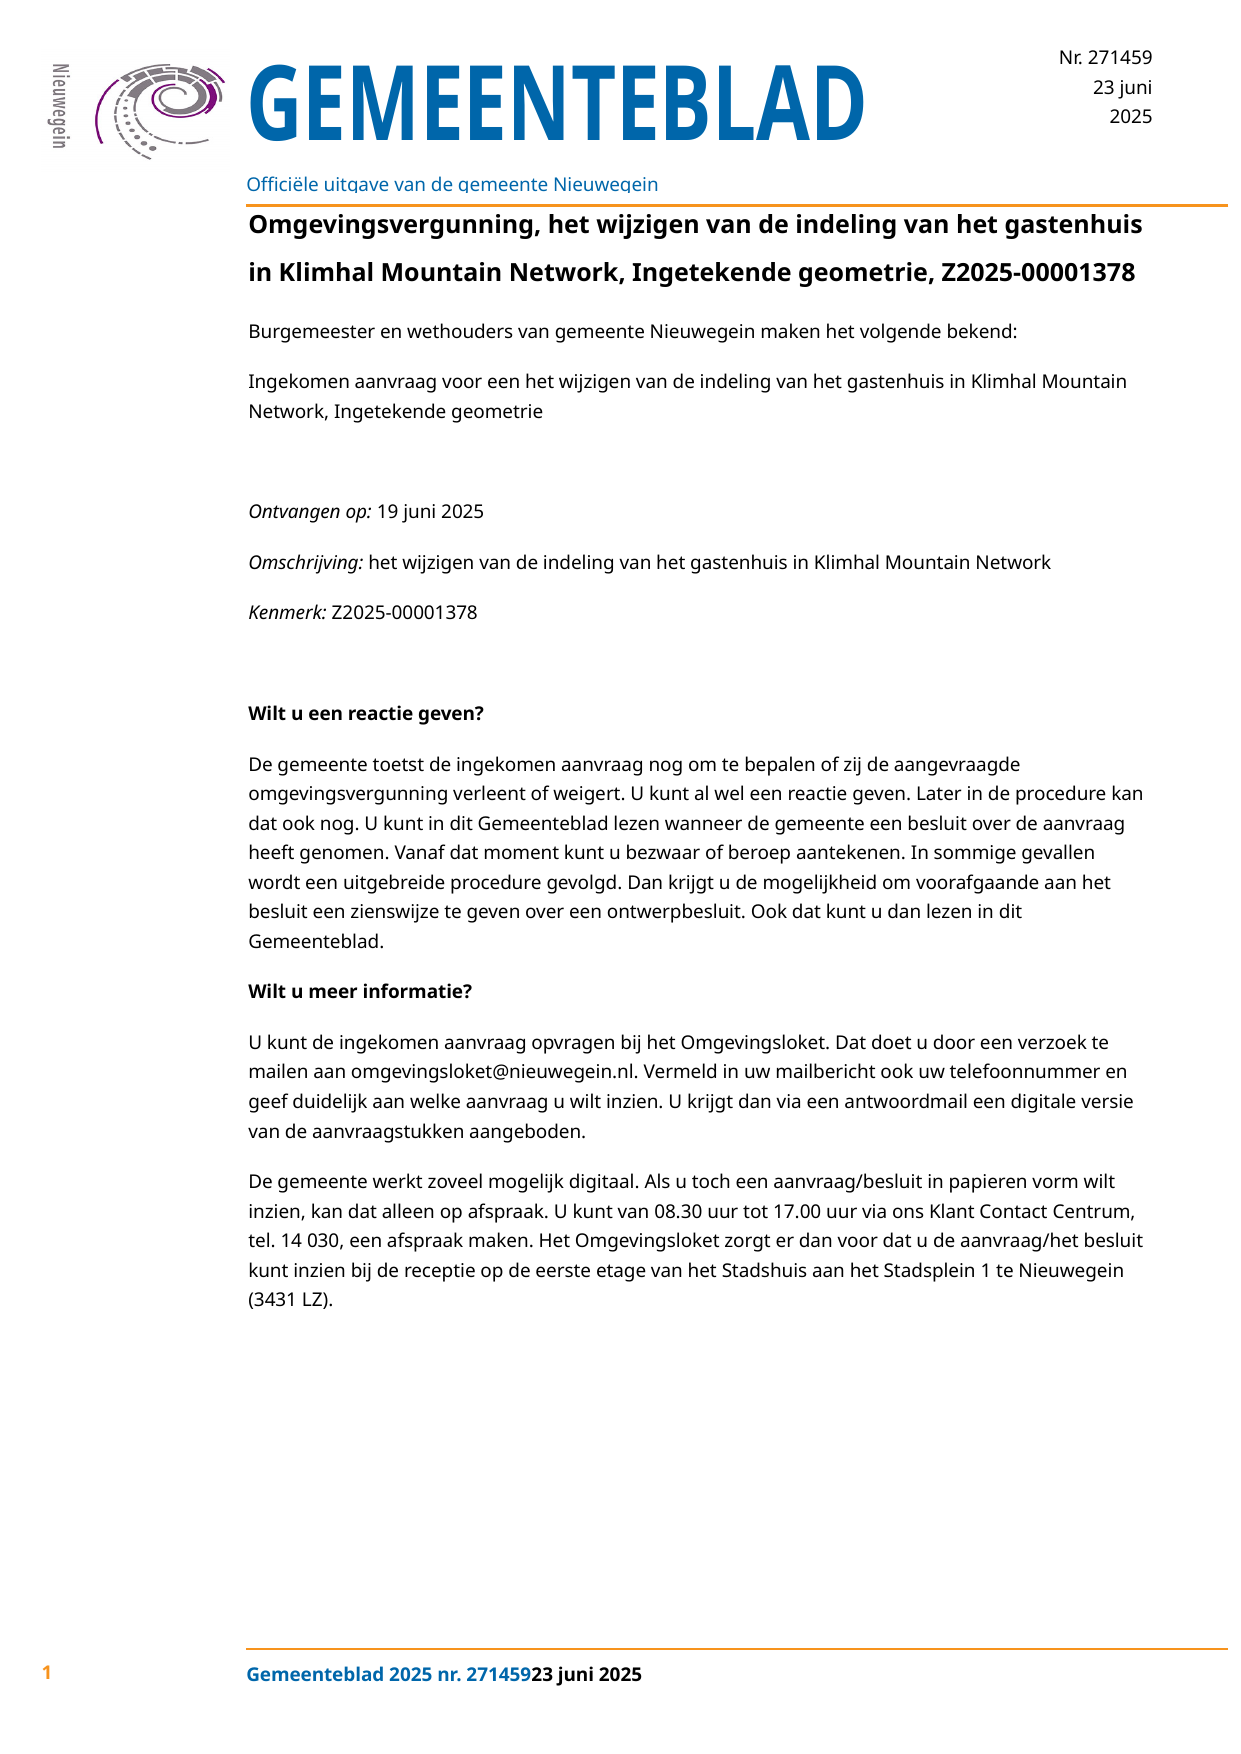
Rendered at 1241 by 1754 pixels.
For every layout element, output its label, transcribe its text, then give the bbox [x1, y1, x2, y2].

text Burgemeester en wethouders van gemeente Nieuwegein maken het volgende bekend: [248, 318, 1152, 344]
text De gemeente werkt zoveel mogelijk digitaal. Als u toch een aanvraag/besluit in papieren vorm wilt inzien, kan dat alleen op afspraak. U kunt van 08.30 uur tot 17.00 uur via ons Klant Contact Centrum, tel. 14 030, een afspraak maken. Het Omgevingsloket zorgt er dan voor dat u de aanvraag/het besluit kunt inzien bij de receptie op de eerste etage van het Stadshuis aan het Stadsplein 1 te Nieuwegein (3431 LZ). [248, 1168, 1152, 1312]
text Kenmerk: Z2025-00001378 [248, 599, 1152, 625]
text De gemeente toetst de ingekomen aanvraag nog om te bepalen of zij de aangevraagde omgevingsvergunning verleent of weigert. U kunt al wel een reactie geven. Later in de procedure kan dat ook nog. U kunt in dit Gemeenteblad lezen wanneer de gemeente een besluit over de aanvraag heeft genomen. Vanaf dat moment kunt u bezwaar of beroep aantekenen. In sommige gevallen wordt een uitgebreide procedure gevolgd. Dan krijgt u de mogelijkheid om voorafgaande aan het besluit een zienswijze te geven over een ontwerpbesluit. Ook dat kunt u dan lezen in dit Gemeenteblad. [248, 751, 1152, 954]
text Ingekomen aanvraag voor een het wijzigen van de indeling van het gastenhuis in Klimhal Mountain Network, Ingetekende geometrie [248, 368, 1152, 424]
text Wilt u een reactie geven? [248, 700, 1152, 726]
text Wilt u meer informatie? [248, 979, 1152, 1004]
picture [41, 47, 231, 172]
text U kunt de ingekomen aanvraag opvragen bij het Omgevingsloket. Dat doet u door een verzoek te mailen aan omgevingsloket@nieuwegein.nl. Vermeld in uw mailbericht ook uw telefoonnummer en geef duidelijk aan welke aanvraag u wilt inzien. U krijgt dan via een antwoordmail een digitale versie van de aanvraagstukken aangeboden. [248, 1029, 1152, 1144]
text Omschrijving: het wijzigen van de indeling van het gastenhuis in Klimhal Mountain Network [248, 549, 1152, 575]
text Omgevingsvergunning, het wijzigen van de indeling van het gastenhuis in Klimhal Mountain Network, Ingetekende geometrie, Z2025-00001378 [248, 207, 1152, 288]
text Ontvangen op: 19 juni 2025 [248, 499, 1152, 524]
